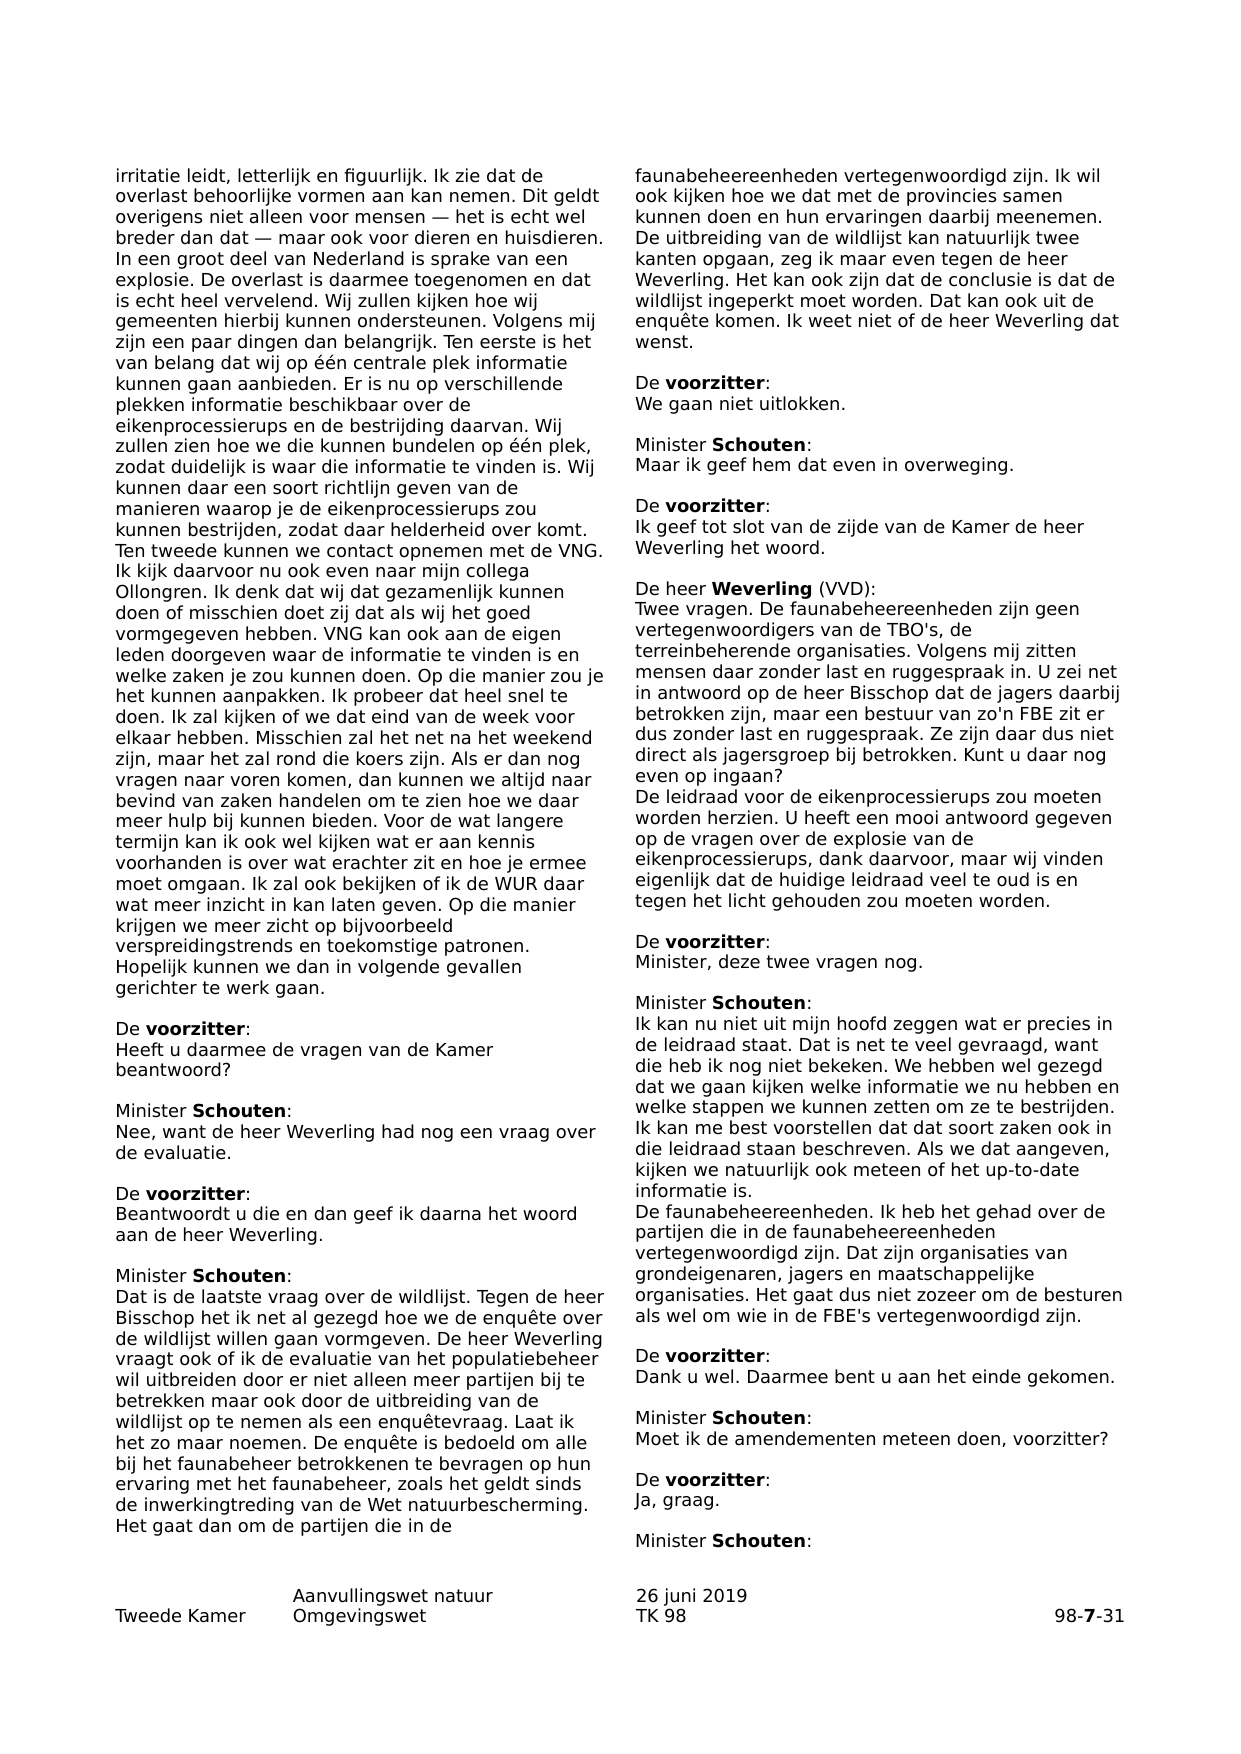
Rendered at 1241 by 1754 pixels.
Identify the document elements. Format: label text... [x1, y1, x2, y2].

text Moet ik de amendementen meteen doen, voorzitter? [635, 1429, 1125, 1449]
text De voorzitter: [635, 1346, 1125, 1367]
text Minister, deze twee vragen nog. [635, 952, 1125, 973]
text Minister Schouten: [635, 1531, 1125, 1552]
text De voorzitter: [635, 1469, 1125, 1490]
text Maar ik geef hem dat even in overweging. [635, 455, 1125, 476]
text De faunabeheereenheden. Ik heb het gehad over de partijen die in de faunabeheereenheden vertegenwoordigd zijn. Dat zijn organisaties van grondeigenaren, jagers en maatschappelijke organisaties. Het gaat dus niet zozeer om de besturen als wel om wie in de FBE's vertegenwoordigd zijn. [635, 1201, 1125, 1326]
text Ik geef tot slot van de zijde van de Kamer de heer Weverling het woord. [635, 517, 1125, 558]
text De heer Weverling (VVD): [635, 578, 1125, 599]
text De voorzitter: [115, 1183, 605, 1204]
text Twee vragen. De faunabeheereenheden zijn geen vertegenwoordigers van de TBO's, de terreinbeherende organisaties. Volgens mij zitten mensen daar zonder last en ruggespraak in. U zei net in antwoord op de heer Bisschop dat de jagers daarbij betrokken zijn, maar een bestuur van zo'n FBE zit er dus zonder last en ruggespraak. Ze zijn daar dus niet direct als jagersgroep bij betrokken. Kunt u daar nog even op ingaan? [635, 599, 1125, 787]
text irritatie leidt, letterlijk en figuurlijk. Ik zie dat de overlast behoorlijke vormen aan kan nemen. Dit geldt overigens niet alleen voor mensen — het is echt wel breder dan dat — maar ook voor dieren en huisdieren. In een groot deel van Nederland is sprake van een explosie. De overlast is daarmee toegenomen en dat is echt heel vervelend. Wij zullen kijken hoe wij gemeenten hierbij kunnen ondersteunen. Volgens mij zijn een paar dingen dan belangrijk. Ten eerste is het van belang dat wij op één centrale plek informatie kunnen gaan aanbieden. Er is nu op verschillende plekken informatie beschikbaar over de eikenprocessierups en de bestrijding daarvan. Wij zullen zien hoe we die kunnen bundelen op één plek, zodat duidelijk is waar die informatie te vinden is. Wij kunnen daar een soort richtlijn geven van de manieren waarop je de eikenprocessierups zou kunnen bestrijden, zodat daar helderheid over komt. [115, 165, 605, 540]
text Dat is de laatste vraag over de wildlijst. Tegen de heer Bisschop het ik net al gezegd hoe we de enquête over de wildlijst willen gaan vormgeven. De heer Weverling vraagt ook of ik de evaluatie van het populatiebeheer wil uitbreiden door er niet alleen meer partijen bij te betrekken maar ook door de uitbreiding van de wildlijst op te nemen als een enquêtevraag. Laat ik het zo maar noemen. De enquête is bedoeld om alle bij het faunabeheer betrokkenen te bevragen op hun ervaring met het faunabeheer, zoals het geldt sinds de inwerkingtreding van de Wet natuurbescherming. Het gaat dan om de partijen die in de [115, 1287, 605, 1537]
text Minister Schouten: [635, 434, 1125, 455]
text Ten tweede kunnen we contact opnemen met de VNG. Ik kijk daarvoor nu ook even naar mijn collega Ollongren. Ik denk dat wij dat gezamenlijk kunnen doen of misschien doet zij dat als wij het goed vormgegeven hebben. VNG kan ook aan de eigen leden doorgeven waar de informatie te vinden is en welke zaken je zou kunnen doen. Op die manier zou je het kunnen aanpakken. Ik probeer dat heel snel te doen. Ik zal kijken of we dat eind van de week voor elkaar hebben. Misschien zal het net na het weekend zijn, maar het zal rond die koers zijn. Als er dan nog vragen naar voren komen, dan kunnen we altijd naar bevind van zaken handelen om te zien hoe we daar meer hulp bij kunnen bieden. Voor de wat langere termijn kan ik ook wel kijken wat er aan kennis voorhanden is over wat erachter zit en hoe je ermee moet omgaan. Ik zal ook bekijken of ik de WUR daar wat meer inzicht in kan laten geven. Op die manier krijgen we meer zicht op bijvoorbeeld verspreidingstrends en toekomstige patronen. Hopelijk kunnen we dan in volgende gevallen gerichter te werk gaan. [115, 540, 605, 999]
text Ik kan nu niet uit mijn hoofd zeggen wat er precies in de leidraad staat. Dat is net te veel gevraagd, want die heb ik nog niet bekeken. We hebben wel gezegd dat we gaan kijken welke informatie we nu hebben en welke stappen we kunnen zetten om ze te bestrijden. Ik kan me best voorstellen dat dat soort zaken ook in die leidraad staan beschreven. Als we dat aangeven, kijken we natuurlijk ook meteen of het up-to-date informatie is. [635, 1014, 1125, 1201]
text De voorzitter: [635, 373, 1125, 393]
text Minister Schouten: [115, 1266, 605, 1287]
text We gaan niet uitlokken. [635, 393, 1125, 414]
text De voorzitter: [635, 932, 1125, 952]
text faunabeheereenheden vertegenwoordigd zijn. Ik wil ook kijken hoe we dat met de provincies samen kunnen doen en hun ervaringen daarbij meenemen. [635, 165, 1125, 228]
text Beantwoordt u die en dan geef ik daarna het woord aan de heer Weverling. [115, 1204, 605, 1246]
text Minister Schouten: [115, 1101, 605, 1122]
text De uitbreiding van de wildlijst kan natuurlijk twee kanten opgaan, zeg ik maar even tegen de heer Weverling. Het kan ook zijn dat de conclusie is dat de wildlijst ingeperkt moet worden. Dat kan ook uit de enquête komen. Ik weet niet of de heer Weverling dat wenst. [635, 228, 1125, 353]
text Dank u wel. Daarmee bent u aan het einde gekomen. [635, 1367, 1125, 1388]
text De voorzitter: [635, 496, 1125, 517]
text Ja, graag. [635, 1490, 1125, 1511]
text Minister Schouten: [635, 1408, 1125, 1429]
text De leidraad voor de eikenprocessierups zou moeten worden herzien. U heeft een mooi antwoord gegeven op de vragen over de explosie van de eikenprocessierups, dank daarvoor, maar wij vinden eigenlijk dat de huidige leidraad veel te oud is en tegen het licht gehouden zou moeten worden. [635, 787, 1125, 912]
text Heeft u daarmee de vragen van de Kamer beantwoord? [115, 1039, 605, 1081]
text De voorzitter: [115, 1019, 605, 1039]
text Nee, want de heer Weverling had nog een vraag over de evaluatie. [115, 1122, 605, 1163]
text Minister Schouten: [635, 993, 1125, 1014]
